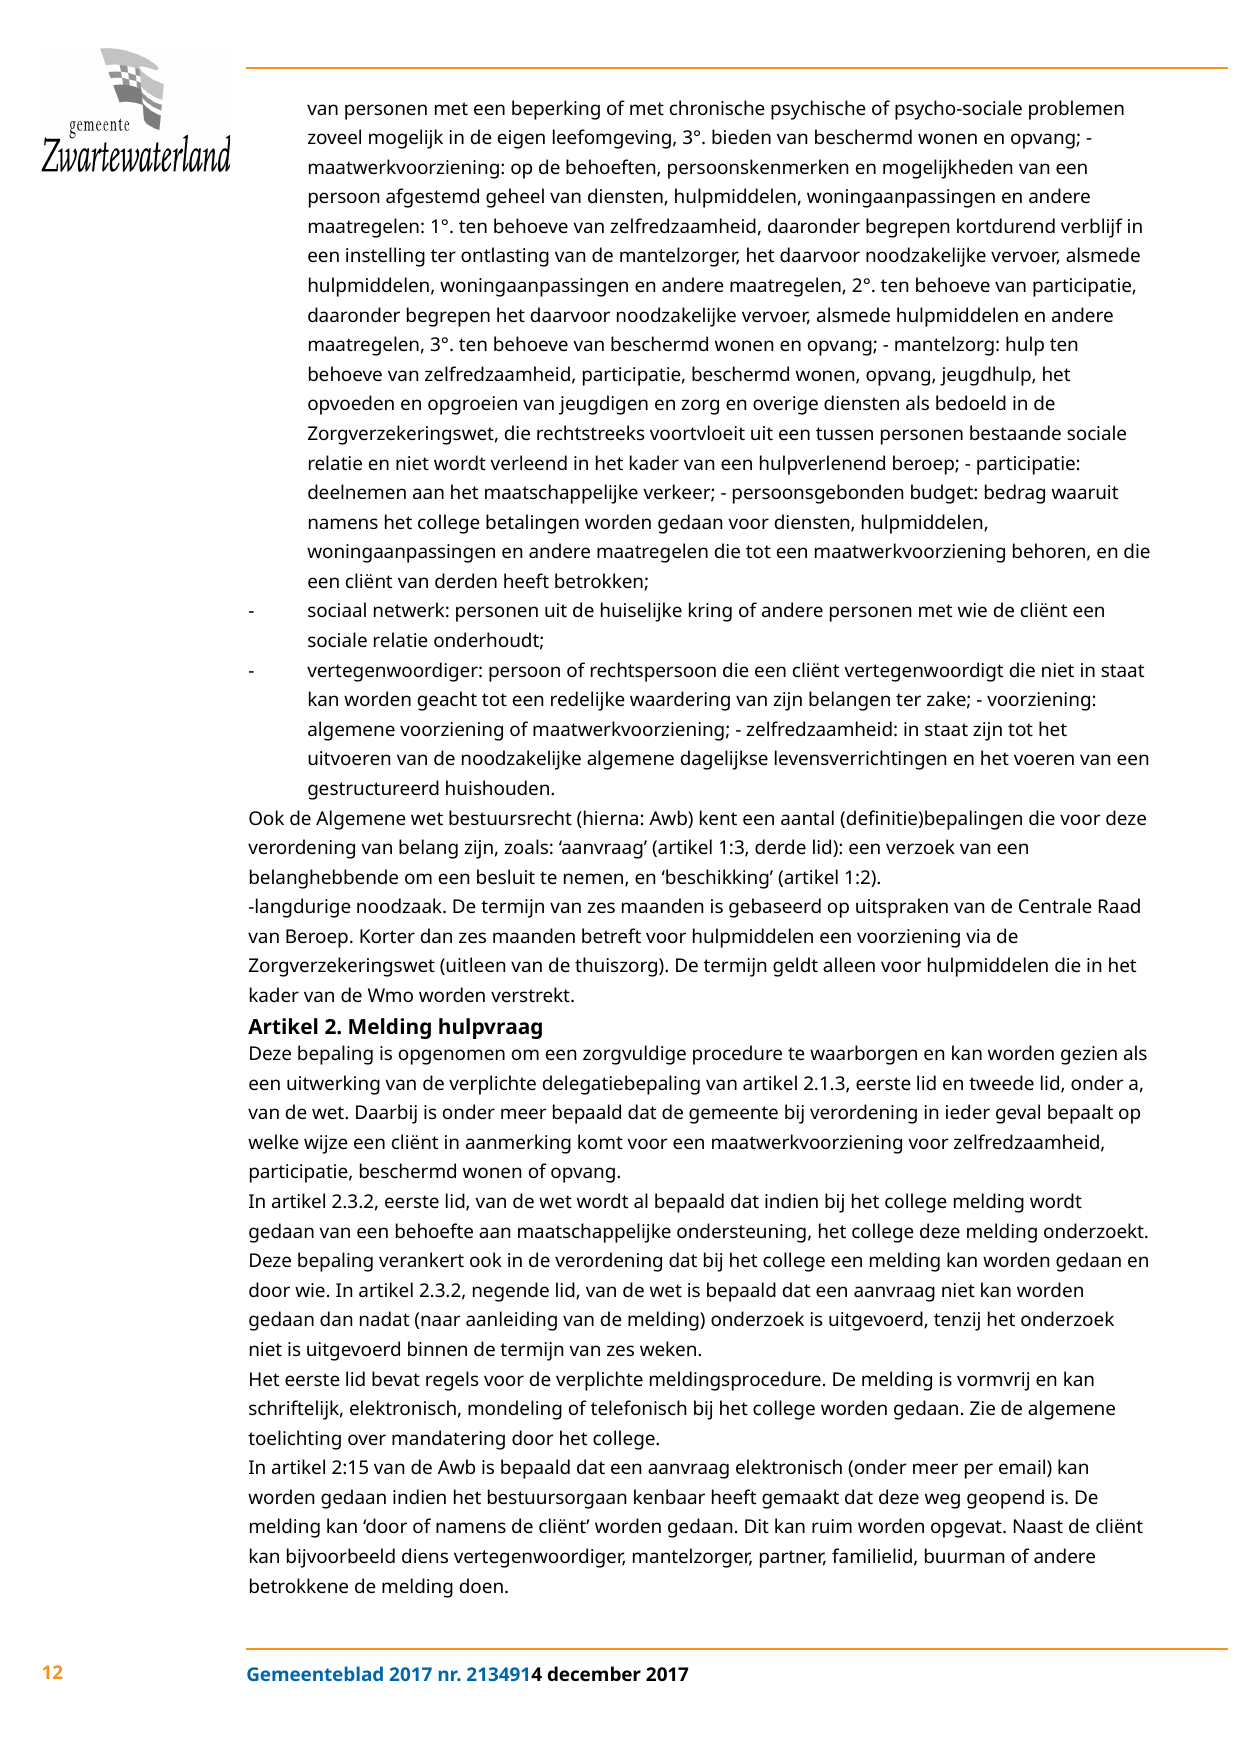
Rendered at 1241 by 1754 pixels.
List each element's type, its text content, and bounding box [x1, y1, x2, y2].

text Het eerste lid bevat regels voor de verplichte meldingsprocedure. De melding is vormvrij en kan schriftelijk, elektronisch, mondeling of telefonisch bij het college worden gedaan. Zie de algemene toelichting over mandatering door het college. [248, 1366, 1152, 1451]
list van personen met een beperking of met chronische psychische of psycho-sociale problemen zoveel mogelijk in de eigen leefomgeving, 3°. bieden van beschermd wonen en opvang; - maatwerkvoorziening: op de behoeften, persoonskenmerken en mogelijkheden van een persoon afgestemd geheel van diensten, hulpmiddelen, woningaanpassingen en andere maatregelen: 1°. ten behoeve van zelfredzaamheid, daaronder begrepen kortdurend verblijf in een instelling ter ontlasting van de mantelzorger, het daarvoor noodzakelijke vervoer, alsmede hulpmiddelen, woningaanpassingen en andere maatregelen, 2°. ten behoeve van participatie, daaronder begrepen het daarvoor noodzakelijke vervoer, alsmede hulpmiddelen en andere maatregelen, 3°. ten behoeve van beschermd wonen en opvang; - mantelzorg: hulp ten behoeve van zelfredzaamheid, participatie, beschermd wonen, opvang, jeugdhulp, het opvoeden en opgroeien van jeugdigen en zorg en overige diensten als bedoeld in de Zorgverzekeringswet, die rechtstreeks voortvloeit uit een tussen personen bestaande sociale relatie en niet wordt verleend in het kader van een hulpverlenend beroep; - participatie: deelnemen aan het maatschappelijke verkeer; - persoonsgebonden budget: bedrag waaruit namens het college betalingen worden gedaan voor diensten, hulpmiddelen, woningaanpassingen en andere maatregelen die tot een maatwerkvoorziening behoren, en die een cliënt van derden heeft betrokken; [248, 95, 1152, 594]
text In artikel 2:15 van de Awb is bepaald dat een aanvraag elektronisch (onder meer per email) kan worden gedaan indien het bestuursorgaan kenbaar heeft gemaakt dat deze weg geopend is. De melding kan ‘door of namens de cliënt’ worden gedaan. Dit kan ruim worden opgevat. Naast de cliënt kan bijvoorbeeld diens vertegenwoordiger, mantelzorger, partner, familielid, buurman of andere betrokkene de melding doen. [248, 1454, 1152, 1598]
list sociaal netwerk: personen uit de huiselijke kring of andere personen met wie de cliёnt een sociale relatie onderhoudt; [248, 598, 1152, 653]
text -langdurige noodzaak. De termijn van zes maanden is gebaseerd op uitspraken van de Centrale Raad van Beroep. Korter dan zes maanden betreft voor hulpmiddelen een voorziening via de Zorgverzekeringswet (uitleen van de thuiszorg). De termijn geldt alleen voor hulpmiddelen die in het kader van de Wmo worden verstrekt. [248, 893, 1152, 1008]
text Artikel 2. Melding hulpvraag [248, 1012, 1152, 1040]
text Ook de Algemene wet bestuursrecht (hierna: Awb) kent een aantal (definitie)bepalingen die voor deze verordening van belang zijn, zoals: ‘aanvraag’ (artikel 1:3, derde lid): een verzoek van een belanghebbende om een besluit te nemen, en ‘beschikking’ (artikel 1:2). [248, 805, 1152, 890]
text Deze bepaling is opgenomen om een zorgvuldige procedure te waarborgen en kan worden gezien als een uitwerking van de verplichte delegatiebepaling van artikel 2.1.3, eerste lid en tweede lid, onder a, van de wet. Daarbij is onder meer bepaald dat de gemeente bij verordening in ieder geval bepaalt op welke wijze een cliënt in aanmerking komt voor een maatwerkvoorziening voor zelfredzaamheid, participatie, beschermd wonen of opvang. [248, 1040, 1152, 1184]
text In artikel 2.3.2, eerste lid, van de wet wordt al bepaald dat indien bij het college melding wordt gedaan van een behoefte aan maatschappelijke ondersteuning, het college deze melding onderzoekt. Deze bepaling verankert ook in de verordening dat bij het college een melding kan worden gedaan en door wie. In artikel 2.3.2, negende lid, van de wet is bepaald dat een aanvraag niet kan worden gedaan dan nadat (naar aanleiding van de melding) onderzoek is uitgevoerd, tenzij het onderzoek niet is uitgevoerd binnen de termijn van zes weken. [248, 1188, 1152, 1362]
list vertegenwoordiger: persoon of rechtspersoon die een cliënt vertegenwoordigt die niet in staat kan worden geacht tot een redelijke waardering van zijn belangen ter zake; - voorziening: algemene voorziening of maatwerkvoorziening; - zelfredzaamheid: in staat zijn tot het uitvoeren van de noodzakelijke algemene dagelijkse levensverrichtingen en het voeren van een gestructureerd huishouden. [248, 657, 1152, 801]
picture [41, 47, 231, 172]
